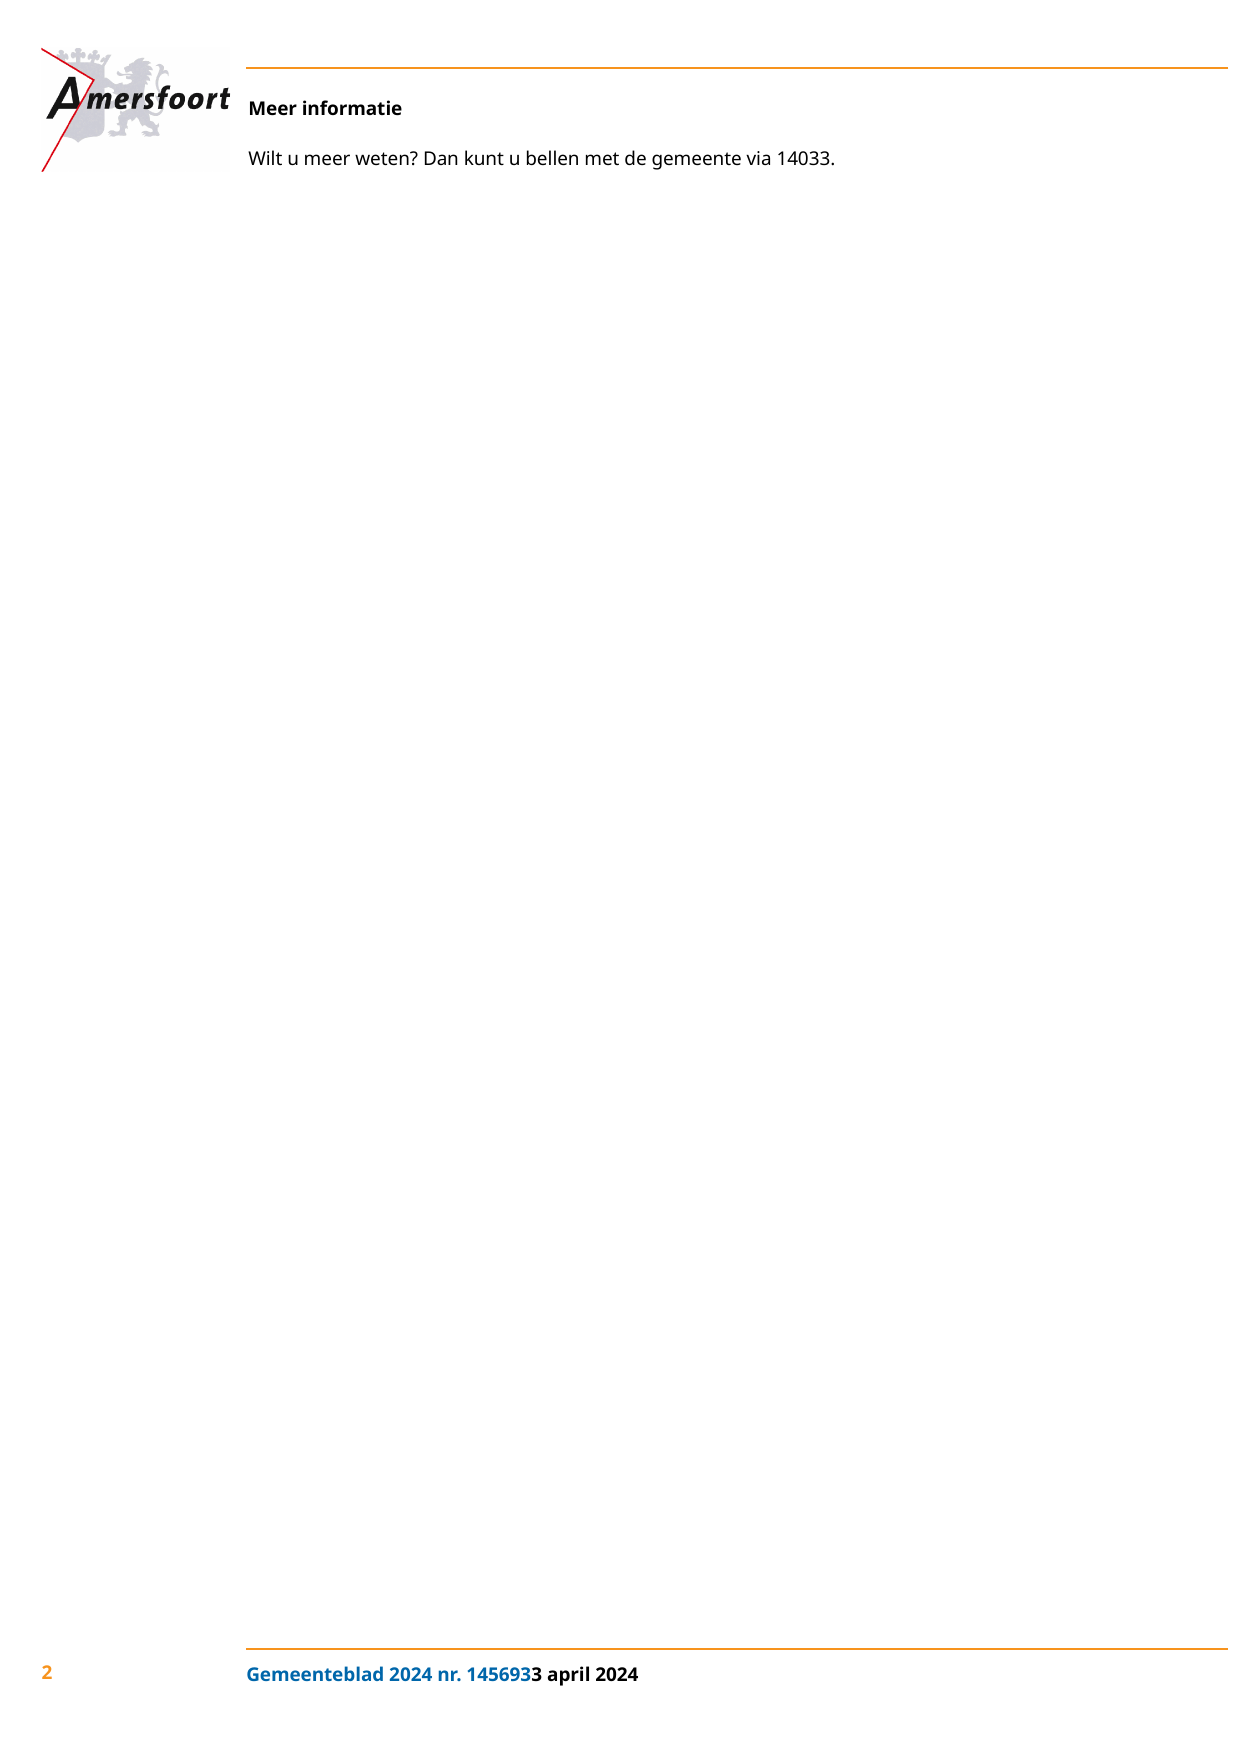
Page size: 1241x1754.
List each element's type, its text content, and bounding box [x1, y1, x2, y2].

picture [41, 47, 231, 172]
text Meer informatie [248, 95, 1152, 121]
text Wilt u meer weten? Dan kunt u bellen met de gemeente via 14033. [248, 145, 1152, 171]
